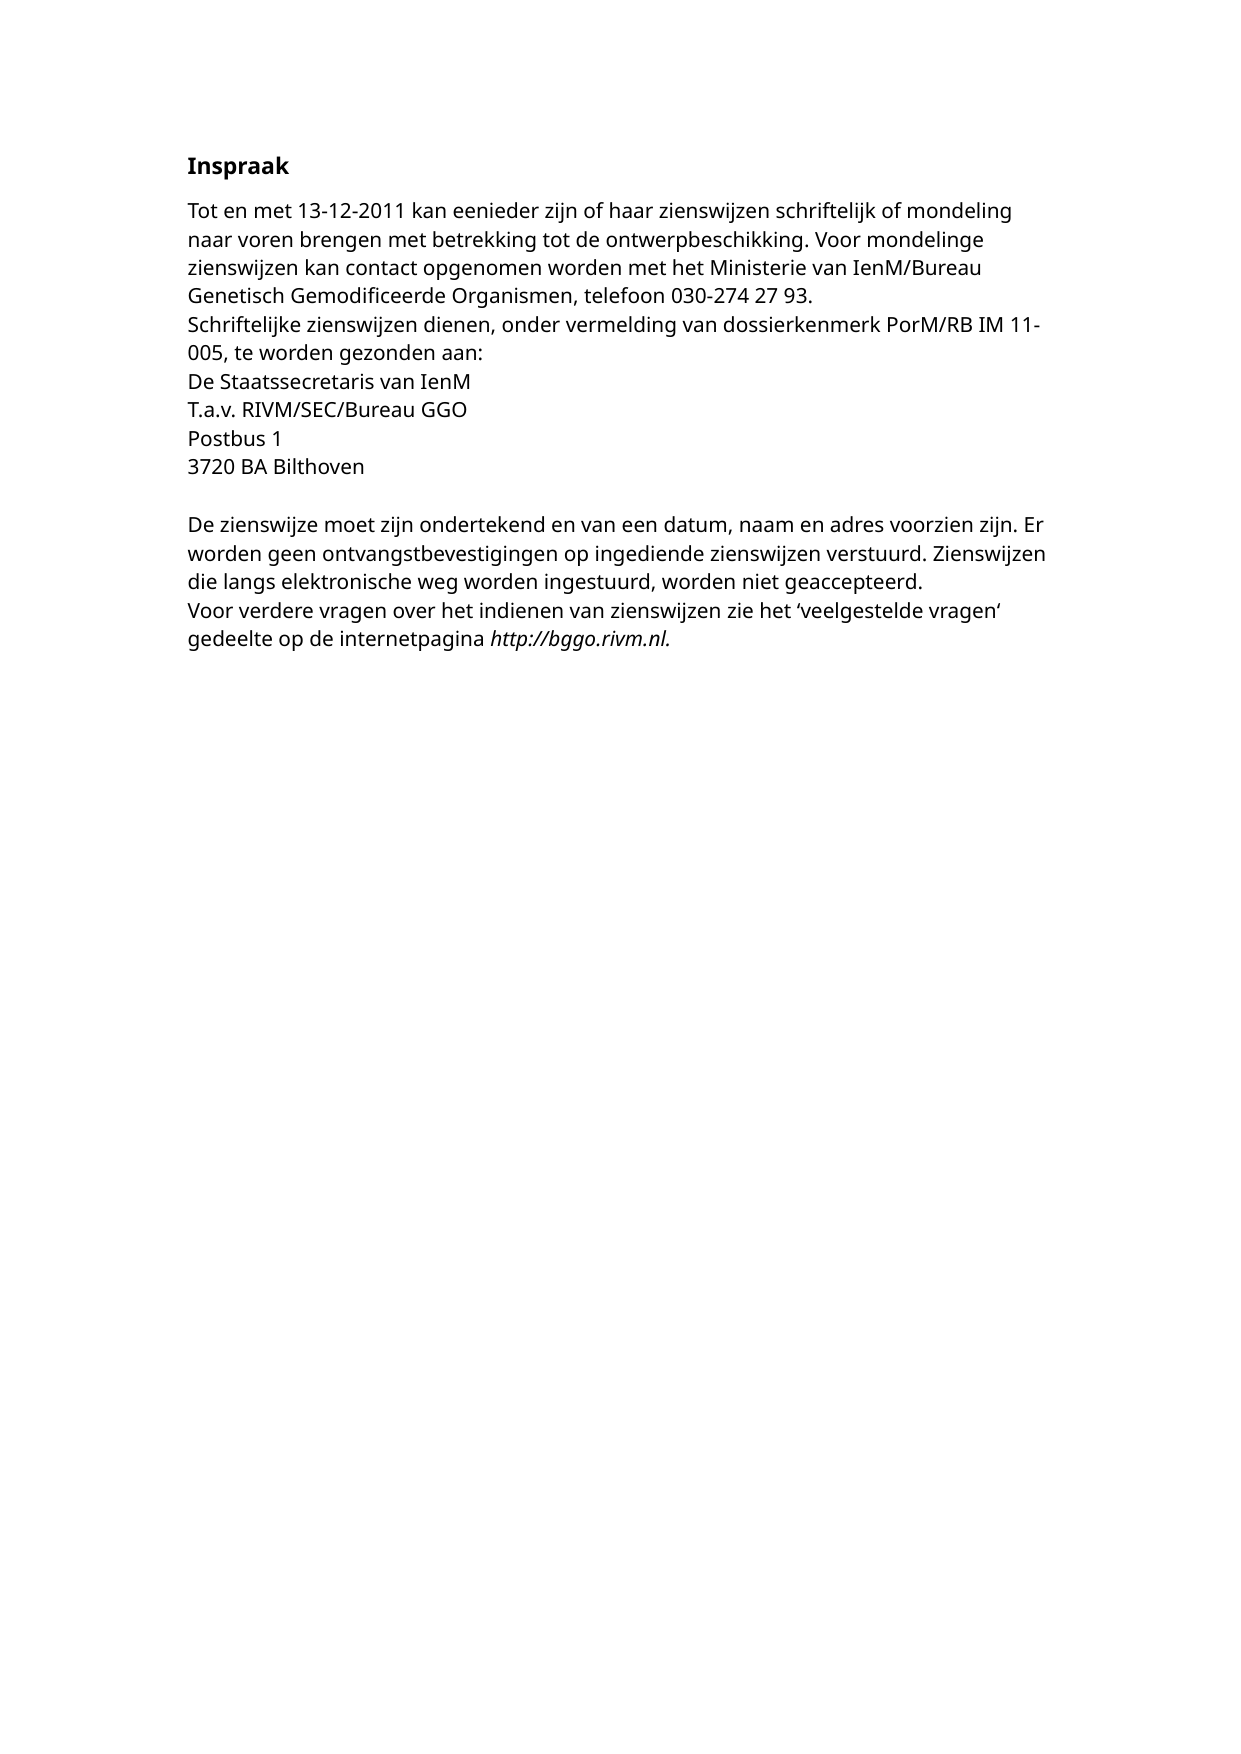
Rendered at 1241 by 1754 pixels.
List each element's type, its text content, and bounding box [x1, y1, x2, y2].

text Tot en met 13-12-2011 kan eenieder zijn of haar zienswijzen schriftelijk of mondeling naar voren brengen met betrekking tot de ontwerpbeschikking. Voor mondelinge zienswijzen kan contact opgenomen worden met het Ministerie van IenM/Bureau Genetisch Gemodificeerde Organismen, telefoon 030-274 27 93. [187, 196, 1053, 310]
text Schriftelijke zienswijzen dienen, onder vermelding van dossierkenmerk PorM/RB IM 11-005, te worden gezonden aan: [187, 310, 1053, 367]
text De Staatssecretaris van IenM [187, 367, 1053, 395]
text Postbus 1 [187, 424, 1053, 452]
text De zienswijze moet zijn ondertekend en van een datum, naam en adres voorzien zijn. Er worden geen ontvangstbevestigingen op ingediende zienswijzen verstuurd. Zienswijzen die langs elektronische weg worden ingestuurd, worden niet geaccepteerd. [187, 511, 1053, 596]
subtitle Inspraak [187, 150, 1053, 181]
text T.a.v. RIVM/SEC/Bureau GGO [187, 395, 1053, 424]
text 3720 BA Bilthoven [187, 452, 1053, 481]
text Voor verdere vragen over het indienen van zienswijzen zie het ‘veelgestelde vragen‘ gedeelte op de internetpagina http://bggo.rivm.nl. [187, 596, 1053, 653]
